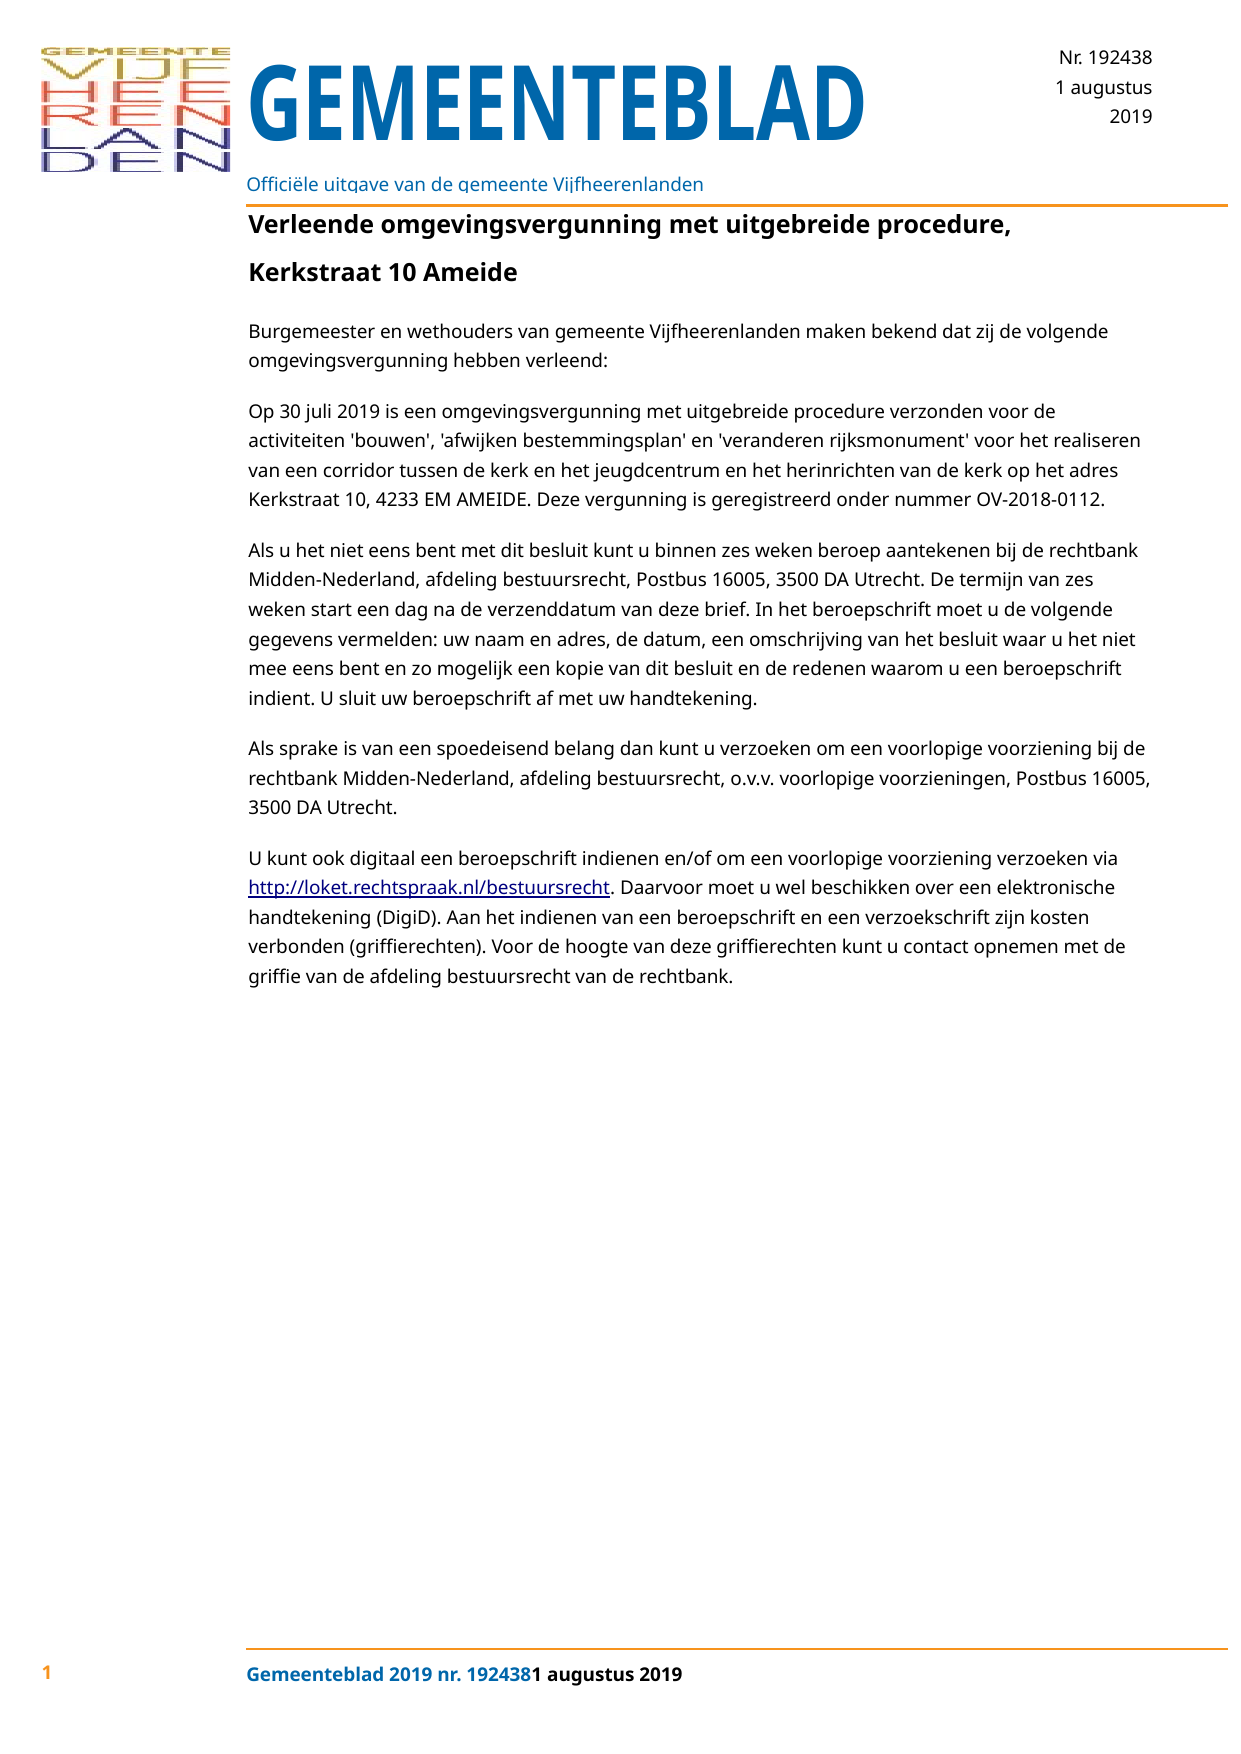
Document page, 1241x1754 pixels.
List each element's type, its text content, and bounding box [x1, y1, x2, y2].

text Als u het niet eens bent met dit besluit kunt u binnen zes weken beroep aantekenen bij de rechtbank Midden-Nederland, afdeling bestuursrecht, Postbus 16005, 3500 DA Utrecht. De termijn van zes weken start een dag na de verzenddatum van deze brief. In het beroepschrift moet u de volgende gegevens vermelden: uw naam en adres, de datum, een omschrijving van het besluit waar u het niet mee eens bent en zo mogelijk een kopie van dit besluit en de redenen waarom u een beroepschrift indient. U sluit uw beroepschrift af met uw handtekening. [248, 537, 1152, 711]
text Burgemeester en wethouders van gemeente Vijfheerenlanden maken bekend dat zij de volgende omgevingsvergunning hebben verleend: [248, 318, 1152, 373]
picture [41, 47, 231, 172]
text U kunt ook digitaal een beroepschrift indienen en/of om een voorlopige voorziening verzoeken via http://loket.rechtspraak.nl/bestuursrecht. Daarvoor moet u wel beschikken over een elektronische handtekening (DigiD). Aan het indienen van een beroepschrift en een verzoekschrift zijn kosten verbonden (griffierechten). Voor de hoogte van deze griffierechten kunt u contact opnemen met de griffie van de afdeling bestuursrecht van de rechtbank. [248, 845, 1152, 989]
text Op 30 juli 2019 is een omgevingsvergunning met uitgebreide procedure verzonden voor de activiteiten 'bouwen', 'afwijken bestemmingsplan' en 'veranderen rijksmonument' voor het realiseren van een corridor tussen de kerk en het jeugdcentrum en het herinrichten van de kerk op het adres Kerkstraat 10, 4233 EM AMEIDE. Deze vergunning is geregistreerd onder nummer OV-2018-0112. [248, 398, 1152, 512]
text Als sprake is van een spoedeisend belang dan kunt u verzoeken om een voorlopige voorziening bij de rechtbank Midden-Nederland, afdeling bestuursrecht, o.v.v. voorlopige voorzieningen, Postbus 16005, 3500 DA Utrecht. [248, 735, 1152, 820]
text Verleende omgevingsvergunning met uitgebreide procedure, Kerkstraat 10 Ameide [248, 207, 1152, 288]
